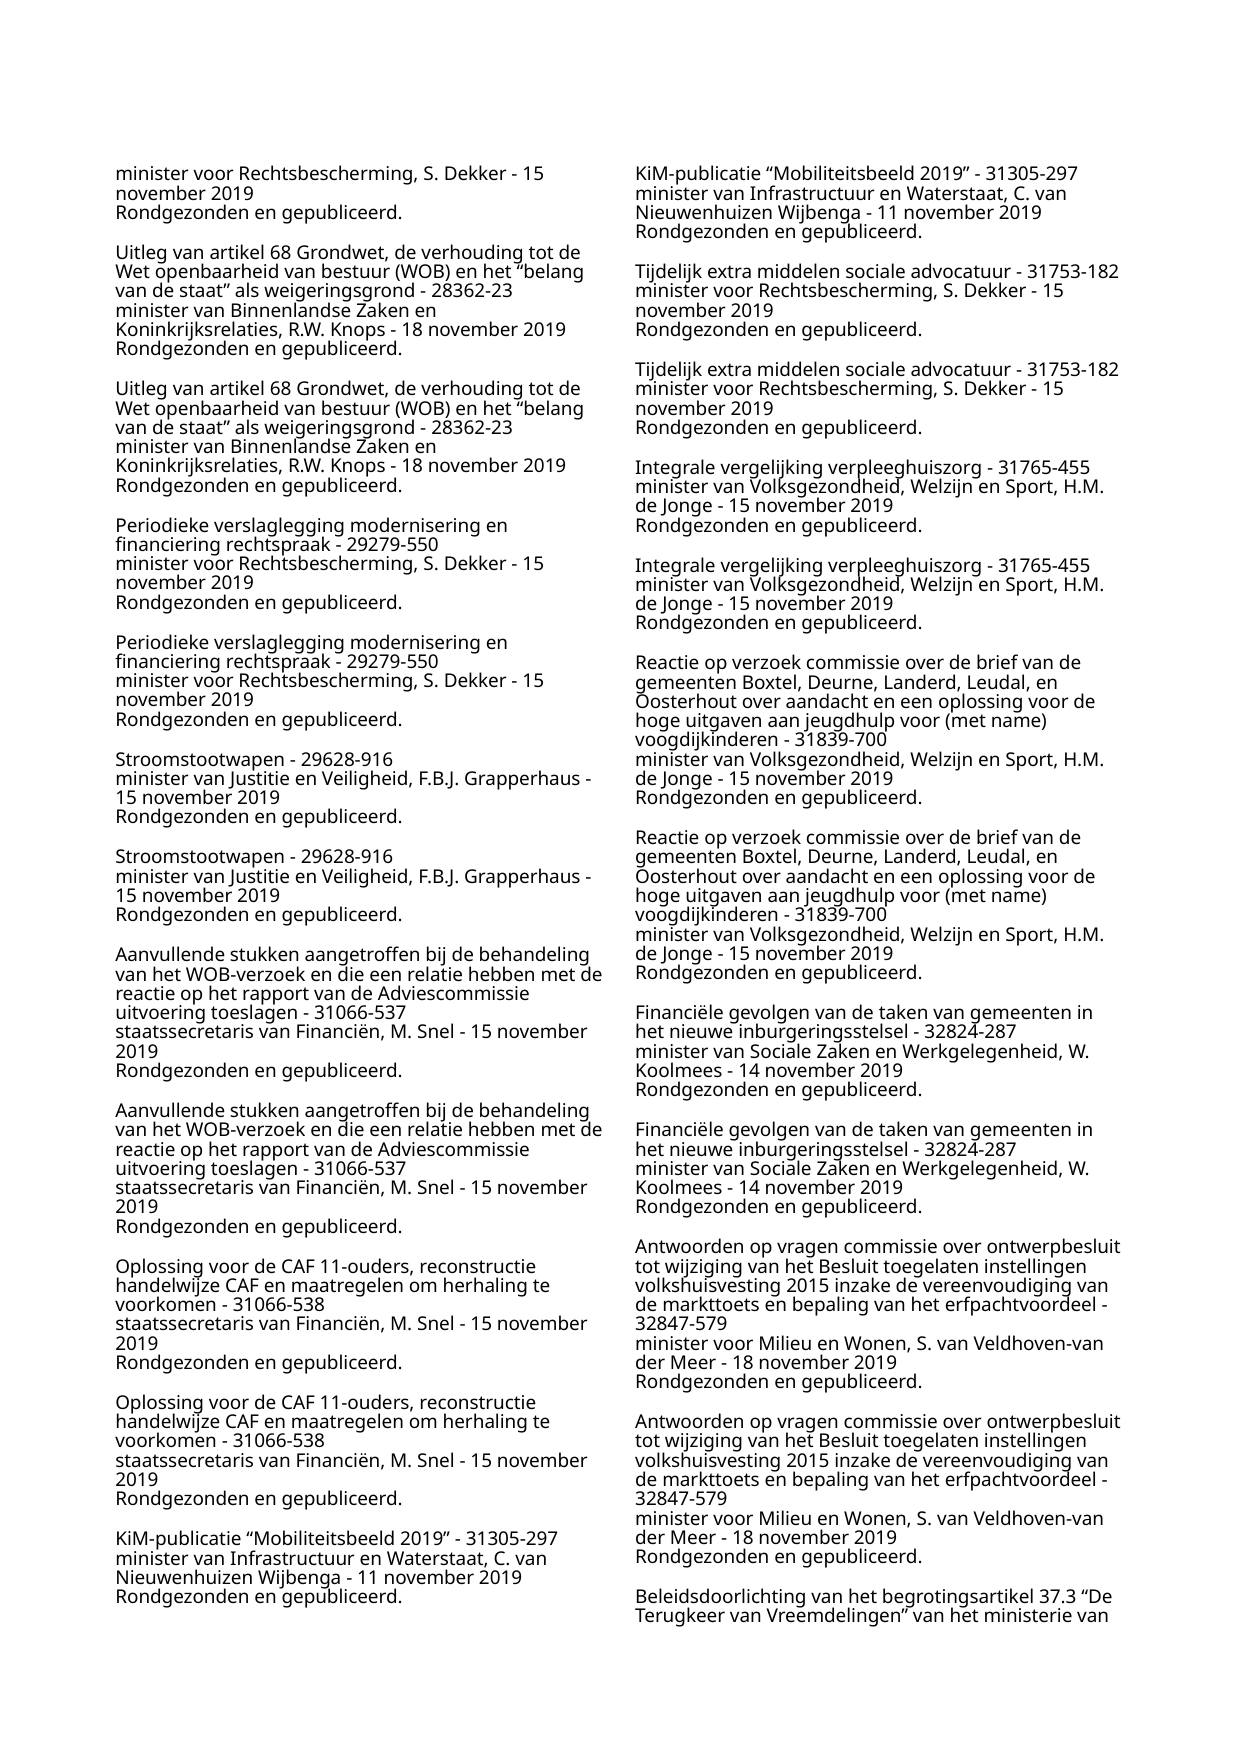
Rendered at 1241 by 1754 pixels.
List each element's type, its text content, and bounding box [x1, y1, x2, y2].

text staatssecretaris van Financiën, M. Snel - 15 november 2019 [115, 1179, 605, 1218]
text minister van Sociale Zaken en Werkgelegenheid, W. Koolmees - 14 november 2019 [635, 1043, 1125, 1081]
text Stroomstootwapen - 29628-916 [115, 751, 605, 770]
text minister voor Rechtsbescherming, S. Dekker - 15 november 2019 [635, 282, 1125, 321]
text Rondgezonden en gepubliceerd. [635, 614, 1125, 634]
text Financiële gevolgen van de taken van gemeenten in het nieuwe inburgeringsstelsel - 32824-287 [635, 1004, 1125, 1043]
text Tijdelijk extra middelen sociale advocatuur - 31753-182 [635, 263, 1125, 282]
text KiM-publicatie “Mobiliteitsbeeld 2019” - 31305-297 [115, 1530, 605, 1549]
text Rondgezonden en gepubliceerd. [115, 1218, 605, 1237]
text Rondgezonden en gepubliceerd. [115, 477, 605, 496]
text Rondgezonden en gepubliceerd. [115, 1062, 605, 1081]
text Integrale vergelijking verpleeghuiszorg - 31765-455 [635, 459, 1125, 478]
text Uitleg van artikel 68 Grondwet, de verhouding tot de Wet openbaarheid van bestuur (WOB) en het “belang van de staat” als weigeringsgrond - 28362-23 [115, 244, 605, 302]
text Rondgezonden en gepubliceerd. [635, 321, 1125, 340]
text Oplossing voor de CAF 11-ouders, reconstructie handelwijze CAF en maatregelen om herhaling te voorkomen - 31066-538 [115, 1394, 605, 1452]
text staatssecretaris van Financiën, M. Snel - 15 november 2019 [115, 1023, 605, 1062]
text minister van Volksgezondheid, Welzijn en Sport, H.M. de Jonge - 15 november 2019 [635, 576, 1125, 614]
text staatssecretaris van Financiën, M. Snel - 15 november 2019 [115, 1315, 605, 1354]
text minister van Binnenlandse Zaken en Koninkrijksrelaties, R.W. Knops - 18 november 2019 [115, 302, 605, 340]
text Oplossing voor de CAF 11-ouders, reconstructie handelwijze CAF en maatregelen om herhaling te voorkomen - 31066-538 [115, 1258, 605, 1315]
text Rondgezonden en gepubliceerd. [115, 808, 605, 828]
text Antwoorden op vragen commissie over ontwerpbesluit tot wijziging van het Besluit toegelaten instellingen volkshuisvesting 2015 inzake de vereenvoudiging van de markttoets en bepaling van het erfpachtvoordeel - 32847-579 [635, 1413, 1125, 1509]
text minister van Infrastructuur en Waterstaat, C. van Nieuwenhuizen Wijbenga - 11 november 2019 [115, 1549, 605, 1588]
text Periodieke verslaglegging modernisering en financiering rechtspraak - 29279-550 [115, 634, 605, 672]
text Rondgezonden en gepubliceerd. [635, 419, 1125, 438]
text minister van Justitie en Veiligheid, F.B.J. Grapperhaus - 15 november 2019 [115, 868, 605, 906]
text Rondgezonden en gepubliceerd. [115, 711, 605, 730]
text minister van Justitie en Veiligheid, F.B.J. Grapperhaus - 15 november 2019 [115, 770, 605, 808]
text Reactie op verzoek commissie over de brief van de gemeenten Boxtel, Deurne, Landerd, Leudal, en Oosterhout over aandacht en een oplossing voor de hoge uitgaven aan jeugdhulp voor (met name) voogdijkinderen - 31839-700 [635, 654, 1125, 751]
text Rondgezonden en gepubliceerd. [635, 789, 1125, 808]
text Rondgezonden en gepubliceerd. [635, 1548, 1125, 1567]
text Rondgezonden en gepubliceerd. [115, 1490, 605, 1509]
text minister voor Rechtsbescherming, S. Dekker - 15 november 2019 [635, 380, 1125, 419]
text minister voor Milieu en Wonen, S. van Veldhoven-van der Meer - 18 november 2019 [635, 1335, 1125, 1373]
text Aanvullende stukken aangetroffen bij de behandeling van het WOB-verzoek en die een relatie hebben met de reactie op het rapport van de Adviescommissie uitvoering toeslagen - 31066-537 [115, 946, 605, 1023]
text Uitleg van artikel 68 Grondwet, de verhouding tot de Wet openbaarheid van bestuur (WOB) en het “belang van de staat” als weigeringsgrond - 28362-23 [115, 380, 605, 438]
text minister van Binnenlandse Zaken en Koninkrijksrelaties, R.W. Knops - 18 november 2019 [115, 438, 605, 477]
text Periodieke verslaglegging modernisering en financiering rechtspraak - 29279-550 [115, 517, 605, 555]
text Rondgezonden en gepubliceerd. [115, 1354, 605, 1373]
text minister van Sociale Zaken en Werkgelegenheid, W. Koolmees - 14 november 2019 [635, 1160, 1125, 1198]
text Aanvullende stukken aangetroffen bij de behandeling van het WOB-verzoek en die een relatie hebben met de reactie op het rapport van de Adviescommissie uitvoering toeslagen - 31066-537 [115, 1102, 605, 1179]
text Stroomstootwapen - 29628-916 [115, 848, 605, 868]
text Reactie op verzoek commissie over de brief van de gemeenten Boxtel, Deurne, Landerd, Leudal, en Oosterhout over aandacht en een oplossing voor de hoge uitgaven aan jeugdhulp voor (met name) voogdijkinderen - 31839-700 [635, 829, 1125, 926]
text Rondgezonden en gepubliceerd. [115, 1588, 605, 1607]
text Rondgezonden en gepubliceerd. [635, 1081, 1125, 1101]
text minister van Volksgezondheid, Welzijn en Sport, H.M. de Jonge - 15 november 2019 [635, 751, 1125, 789]
text Tijdelijk extra middelen sociale advocatuur - 31753-182 [635, 361, 1125, 380]
text minister van Volksgezondheid, Welzijn en Sport, H.M. de Jonge - 15 november 2019 [635, 478, 1125, 517]
text Rondgezonden en gepubliceerd. [635, 1198, 1125, 1218]
text Rondgezonden en gepubliceerd. [635, 517, 1125, 536]
text Integrale vergelijking verpleeghuiszorg - 31765-455 [635, 557, 1125, 576]
text minister van Infrastructuur en Waterstaat, C. van Nieuwenhuizen Wijbenga - 11 november 2019 [635, 184, 1125, 223]
text Rondgezonden en gepubliceerd. [115, 204, 605, 223]
text minister voor Milieu en Wonen, S. van Veldhoven-van der Meer - 18 november 2019 [635, 1509, 1125, 1548]
text minister voor Rechtsbescherming, S. Dekker - 15 november 2019 [115, 555, 605, 594]
text KiM-publicatie “Mobiliteitsbeeld 2019” - 31305-297 [635, 165, 1125, 184]
text Rondgezonden en gepubliceerd. [115, 340, 605, 359]
text Rondgezonden en gepubliceerd. [635, 964, 1125, 983]
text minister voor Rechtsbescherming, S. Dekker - 15 november 2019 [115, 165, 605, 204]
text staatssecretaris van Financiën, M. Snel - 15 november 2019 [115, 1452, 605, 1490]
text Rondgezonden en gepubliceerd. [115, 594, 605, 613]
text Rondgezonden en gepubliceerd. [635, 223, 1125, 242]
text minister van Volksgezondheid, Welzijn en Sport, H.M. de Jonge - 15 november 2019 [635, 926, 1125, 964]
text Beleidsdoorlichting van het begrotingsartikel 37.3 “De Terugkeer van Vreemdelingen” van het ministerie van [635, 1588, 1125, 1627]
text Antwoorden op vragen commissie over ontwerpbesluit tot wijziging van het Besluit toegelaten instellingen volkshuisvesting 2015 inzake de vereenvoudiging van de markttoets en bepaling van het erfpachtvoordeel - 32847-579 [635, 1238, 1125, 1335]
text Financiële gevolgen van de taken van gemeenten in het nieuwe inburgeringsstelsel - 32824-287 [635, 1121, 1125, 1160]
text Rondgezonden en gepubliceerd. [115, 906, 605, 926]
text Rondgezonden en gepubliceerd. [635, 1373, 1125, 1392]
text minister voor Rechtsbescherming, S. Dekker - 15 november 2019 [115, 672, 605, 711]
